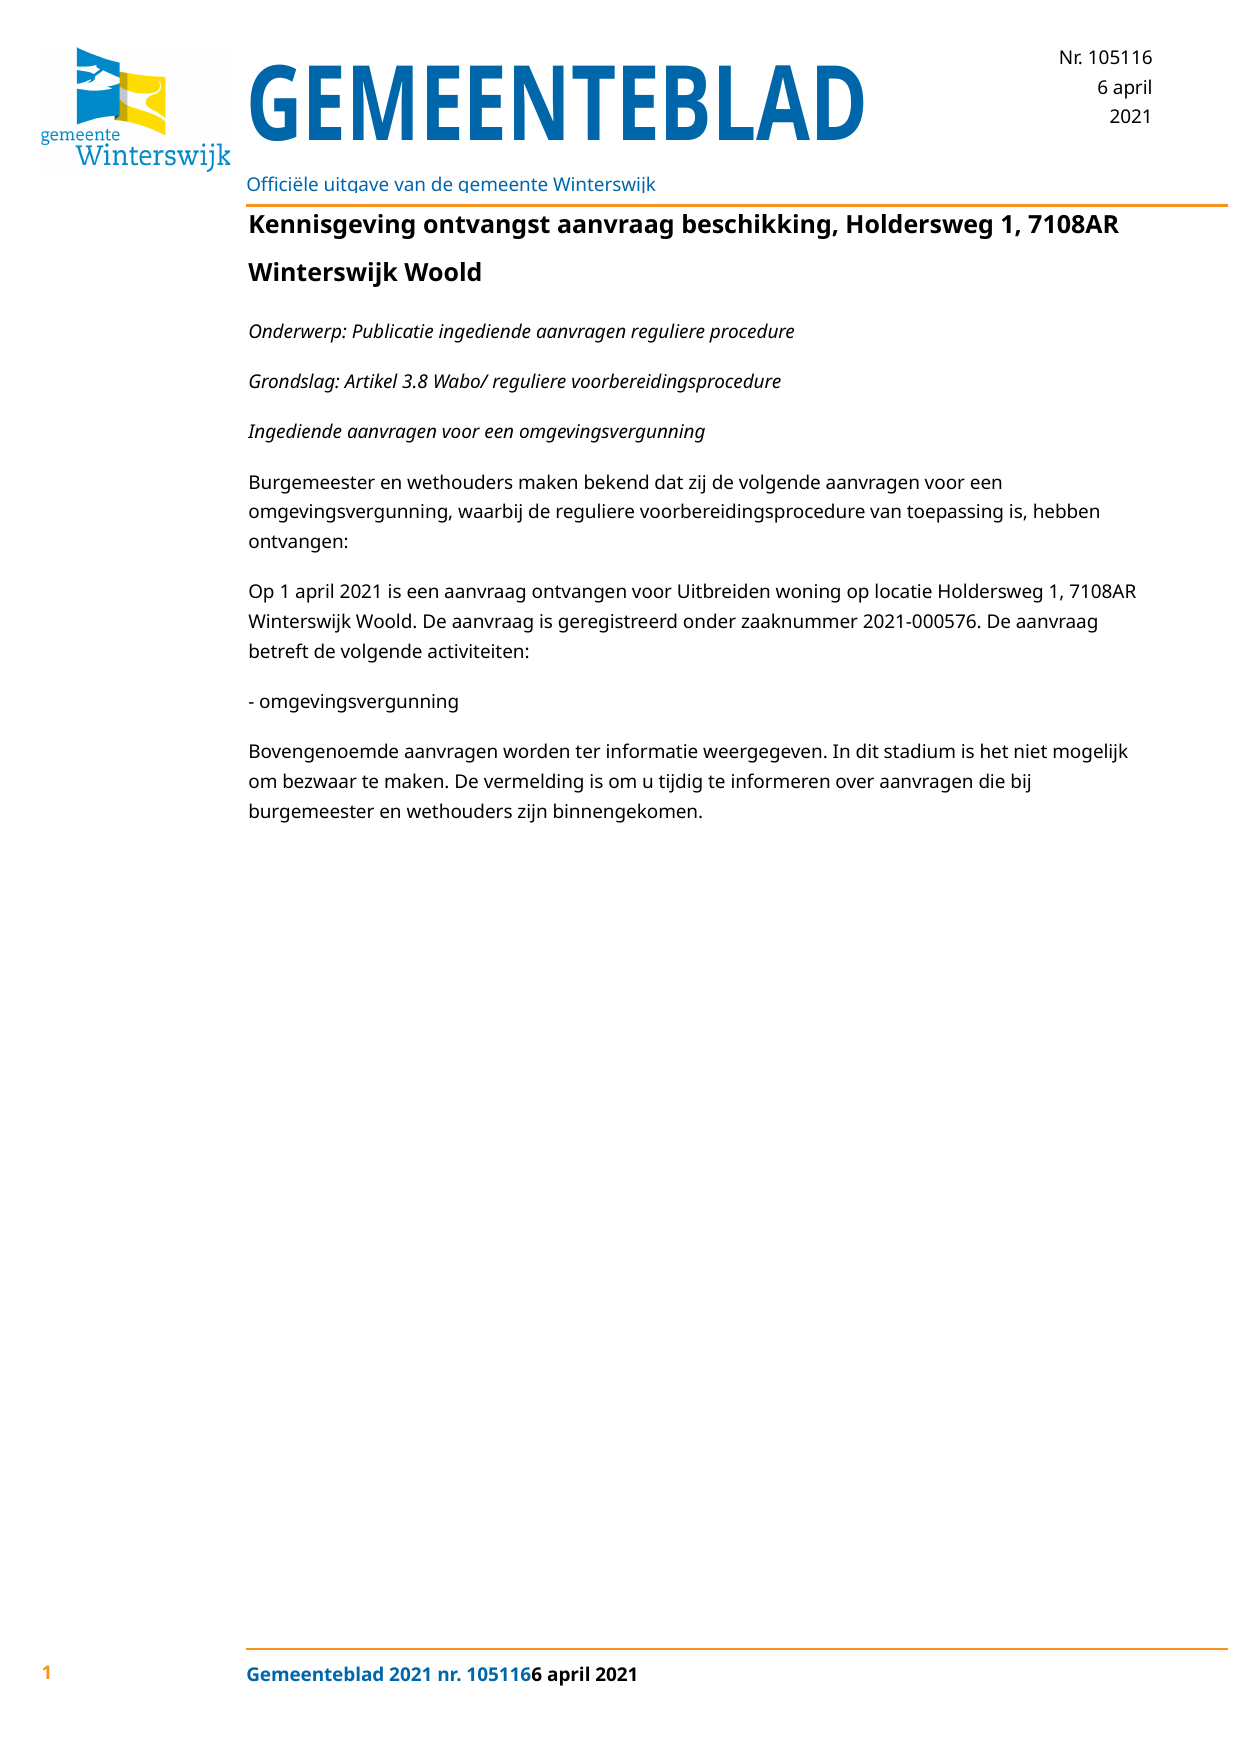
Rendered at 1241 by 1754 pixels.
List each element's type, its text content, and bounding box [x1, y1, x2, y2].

text Ingediende aanvragen voor een omgevingsvergunning [248, 419, 1152, 444]
picture [41, 47, 231, 172]
text Burgemeester en wethouders maken bekend dat zij de volgende aanvragen voor een omgevingsvergunning, waarbij de reguliere voorbereidingsprocedure van toepassing is, hebben ontvangen: [248, 469, 1152, 554]
text Bovengenoemde aanvragen worden ter informatie weergegeven. In dit stadium is het niet mogelijk om bezwaar te maken. De vermelding is om u tijdig te informeren over aanvragen die bij burgemeester en wethouders zijn binnengekomen. [248, 739, 1152, 824]
text Onderwerp: Publicatie ingediende aanvragen reguliere procedure [248, 318, 1152, 344]
text - omgevingsvergunning [248, 688, 1152, 714]
text Kennisgeving ontvangst aanvraag beschikking, Holdersweg 1, 7108AR Winterswijk Woold [248, 207, 1152, 288]
text Grondslag: Artikel 3.8 Wabo/ reguliere voorbereidingsprocedure [248, 368, 1152, 394]
text Op 1 april 2021 is een aanvraag ontvangen voor Uitbreiden woning op locatie Holdersweg 1, 7108AR Winterswijk Woold. De aanvraag is geregistreerd onder zaaknummer 2021-000576. De aanvraag betreft de volgende activiteiten: [248, 579, 1152, 664]
picture [225, 153, 231, 162]
